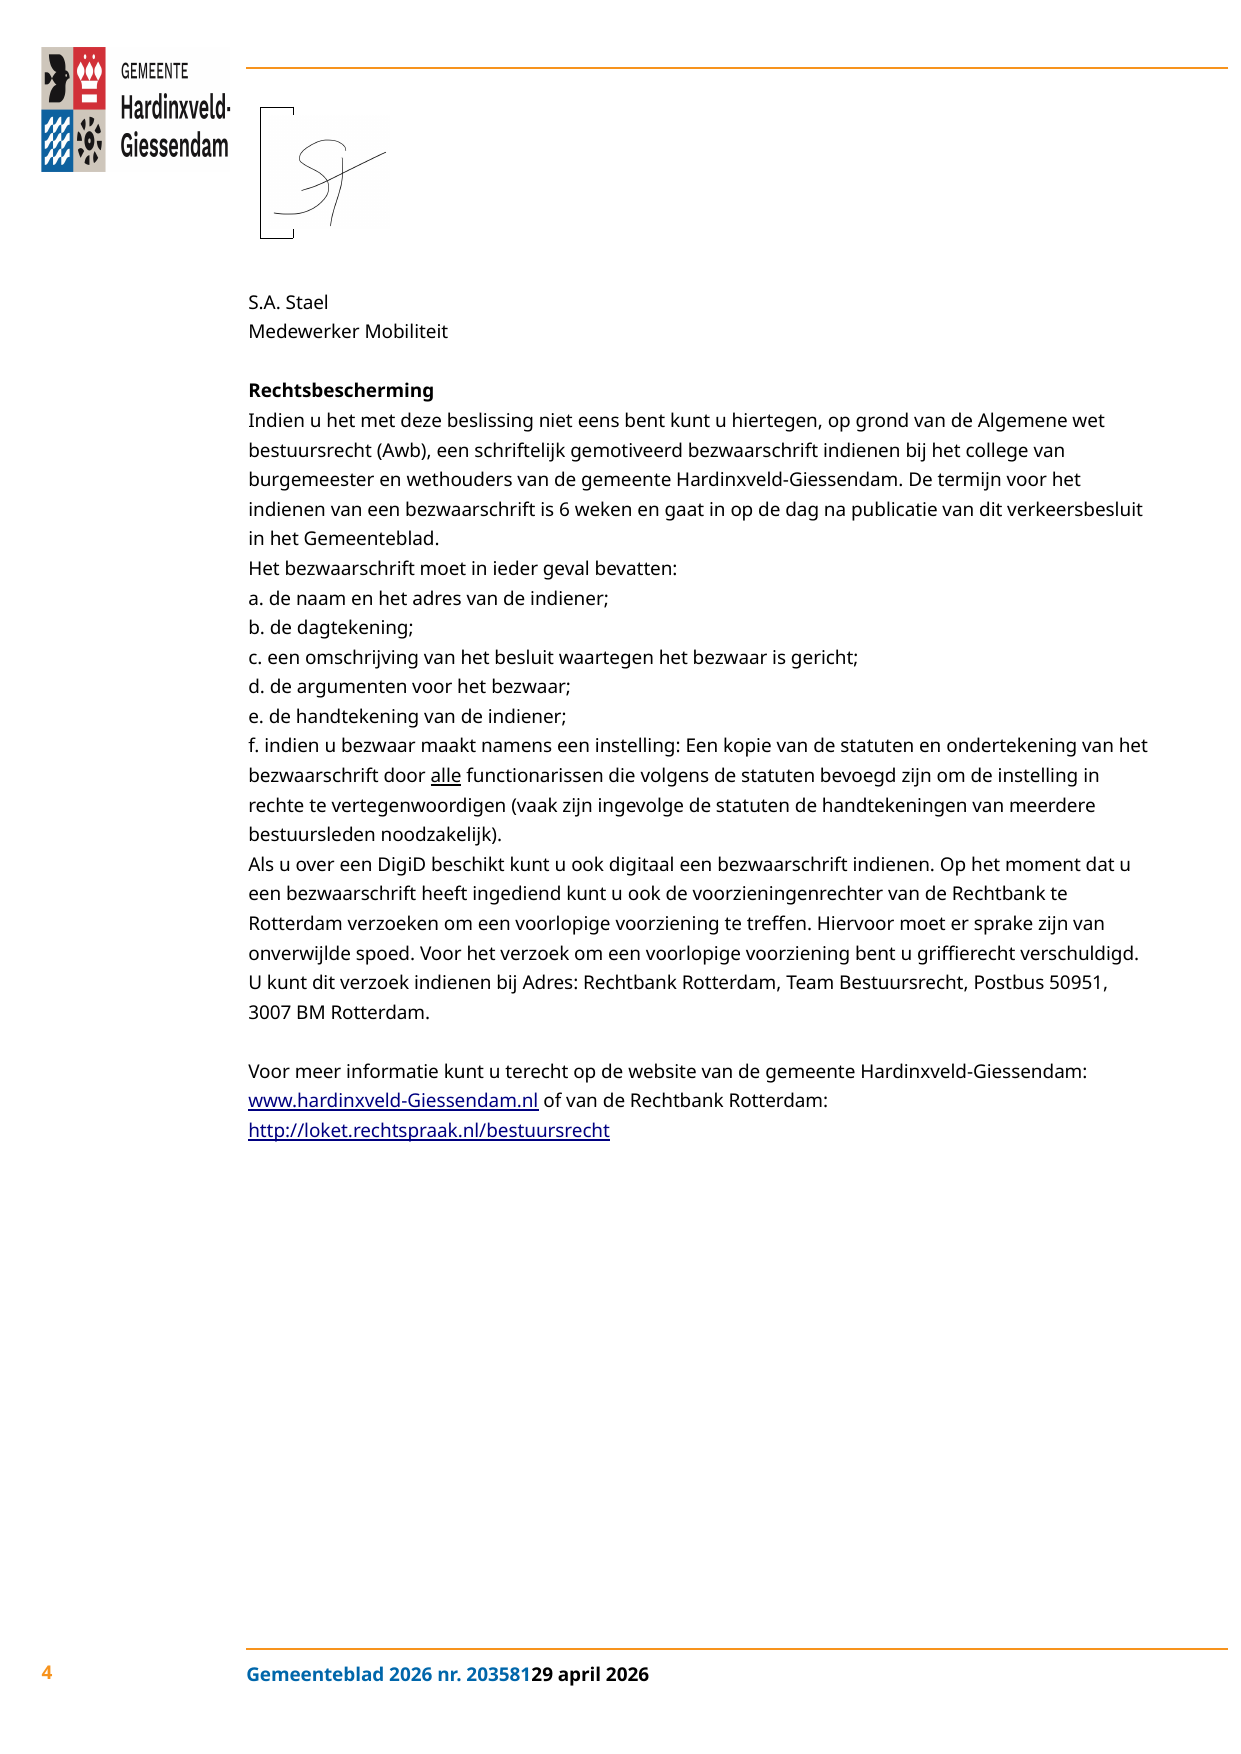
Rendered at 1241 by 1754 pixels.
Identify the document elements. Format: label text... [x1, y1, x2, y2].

text Als u over een DigiD beschikt kunt u ook digitaal een bezwaarschrift indienen. Op het moment dat u een bezwaarschrift heeft ingediend kunt u ook de voorzieningenrechter van de Rechtbank te Rotterdam verzoeken om een voorlopige voorziening te treffen. Hiervoor moet er sprake zijn van onverwijlde spoed. Voor het verzoek om een voorlopige voorziening bent u griffierecht verschuldigd. U kunt dit verzoek indienen bij Adres: Rechtbank Rotterdam, Team Bestuursrecht, Postbus 50951, [248, 851, 1152, 995]
text a. de naam en het adres van de indiener; [248, 585, 1152, 611]
text Medewerker Mobiliteit [248, 318, 1152, 344]
text Voor meer informatie kunt u terecht op de website van de gemeente Hardinxveld-Giessendam: www.hardinxveld-Giessendam.nl of van de Rechtbank Rotterdam: http://loket.rechtspraak.nl/bestuursrecht [248, 1058, 1152, 1143]
text e. de handtekening van de indiener; [248, 703, 1152, 729]
text b. de dagtekening; [248, 614, 1152, 640]
text Indien u het met deze beslissing niet eens bent kunt u hiertegen, op grond van de Algemene wet bestuursrecht (Awb), een schriftelijk gemotiveerd bezwaarschrift indienen bij het college van burgemeester en wethouders van de gemeente Hardinxveld-Giessendam. De termijn voor het indienen van een bezwaarschrift is 6 weken en gaat in op de dag na publicatie van dit verkeersbesluit in het Gemeenteblad. [248, 407, 1152, 551]
picture [41, 47, 231, 172]
text 3007 BM Rotterdam. [248, 999, 1152, 1025]
text Rechtsbescherming [248, 378, 1152, 403]
text S.A. Stael [248, 289, 1152, 315]
text d. de argumenten voor het bezwaar; [248, 673, 1152, 699]
text c. een omschrijving van het besluit waartegen het bezwaar is gericht; [248, 644, 1152, 670]
picture [268, 115, 391, 229]
text f. indien u bezwaar maakt namens een instelling: Een kopie van de statuten en ondertekening van het bezwaarschrift door alle functionarissen die volgens de statuten bevoegd zijn om de instelling in rechte te vertegenwoordigen (vaak zijn ingevolge de statuten de handtekeningen van meerdere bestuursleden noodzakelijk). [248, 733, 1152, 847]
text Het bezwaarschrift moet in ieder geval bevatten: [248, 555, 1152, 581]
